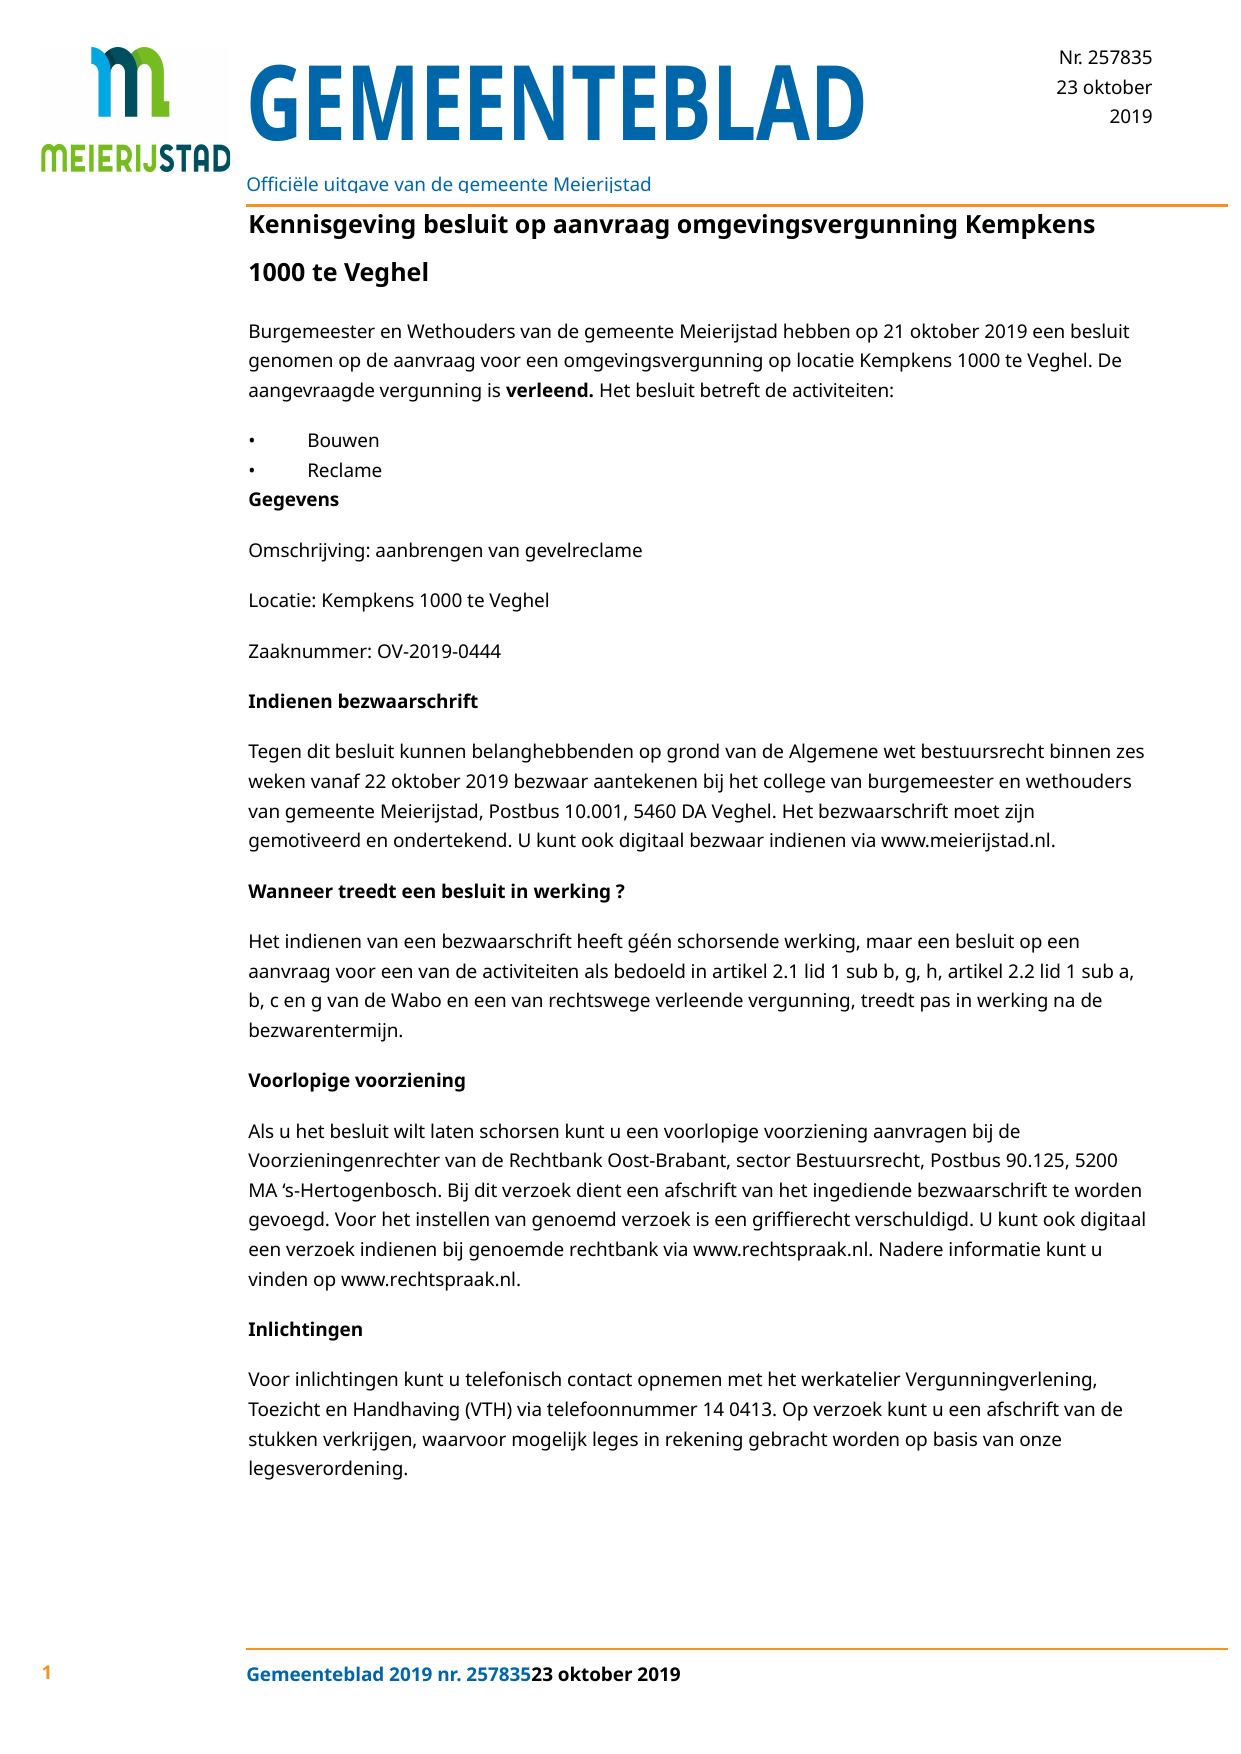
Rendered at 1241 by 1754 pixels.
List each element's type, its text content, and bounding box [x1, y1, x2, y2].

text Gegevens [248, 487, 1152, 512]
text Als u het besluit wilt laten schorsen kunt u een voorlopige voorziening aanvragen bij de Voorzieningenrechter van de Rechtbank Oost-Brabant, sector Bestuursrecht, Postbus 90.125, 5200 MA ‘s-Hertogenbosch. Bij dit verzoek dient een afschrift van het ingediende bezwaarschrift te worden gevoegd. Voor het instellen van genoemd verzoek is een griffierecht verschuldigd. U kunt ook digitaal een verzoek indienen bij genoemde rechtbank via www.rechtspraak.nl. Nadere informatie kunt u vinden op www.rechtspraak.nl. [248, 1118, 1152, 1292]
text Locatie: Kempkens 1000 te Veghel [248, 587, 1152, 613]
text Voorlopige voorziening [248, 1067, 1152, 1093]
text Zaaknummer: OV-2019-0444 [248, 638, 1152, 664]
text Tegen dit besluit kunnen belanghebbenden op grond van de Algemene wet bestuursrecht binnen zes weken vanaf 22 oktober 2019 bezwaar aantekenen bij het college van burgemeester en wethouders van gemeente Meierijstad, Postbus 10.001, 5460 DA Veghel. Het bezwaarschrift moet zijn gemotiveerd en ondertekend. U kunt ook digitaal bezwaar indienen via www.meierijstad.nl. [248, 739, 1152, 853]
text Wanneer treedt een besluit in werking ? [248, 878, 1152, 904]
text Omschrijving: aanbrengen van gevelreclame [248, 537, 1152, 563]
text Kennisgeving besluit op aanvraag omgevingsvergunning Kempkens 1000 te Veghel [248, 207, 1152, 288]
text Voor inlichtingen kunt u telefonisch contact opnemen met het werkatelier Vergunningverlening, Toezicht en Handhaving (VTH) via telefoonnummer 14 0413. Op verzoek kunt u een afschrift van de stukken verkrijgen, waarvoor mogelijk leges in rekening gebracht worden op basis van onze legesverordening. [248, 1367, 1152, 1481]
list Bouwen [248, 427, 1152, 453]
text Burgemeester en Wethouders van de gemeente Meierijstad hebben op 21 oktober 2019 een besluit genomen op de aanvraag voor een omgevingsvergunning op locatie Kempkens 1000 te Veghel. De aangevraagde vergunning is verleend. Het besluit betreft de activiteiten: [248, 318, 1152, 403]
picture [41, 47, 231, 172]
list Reclame [248, 457, 1152, 483]
text Het indienen van een bezwaarschrift heeft géén schorsende werking, maar een besluit op een aanvraag voor een van de activiteiten als bedoeld in artikel 2.1 lid 1 sub b, g, h, artikel 2.2 lid 1 sub a, b, c en g van de Wabo en een van rechtswege verleende vergunning, treedt pas in werking na de bezwarentermijn. [248, 928, 1152, 1043]
text Inlichtingen [248, 1316, 1152, 1342]
text Indienen bezwaarschrift [248, 688, 1152, 714]
